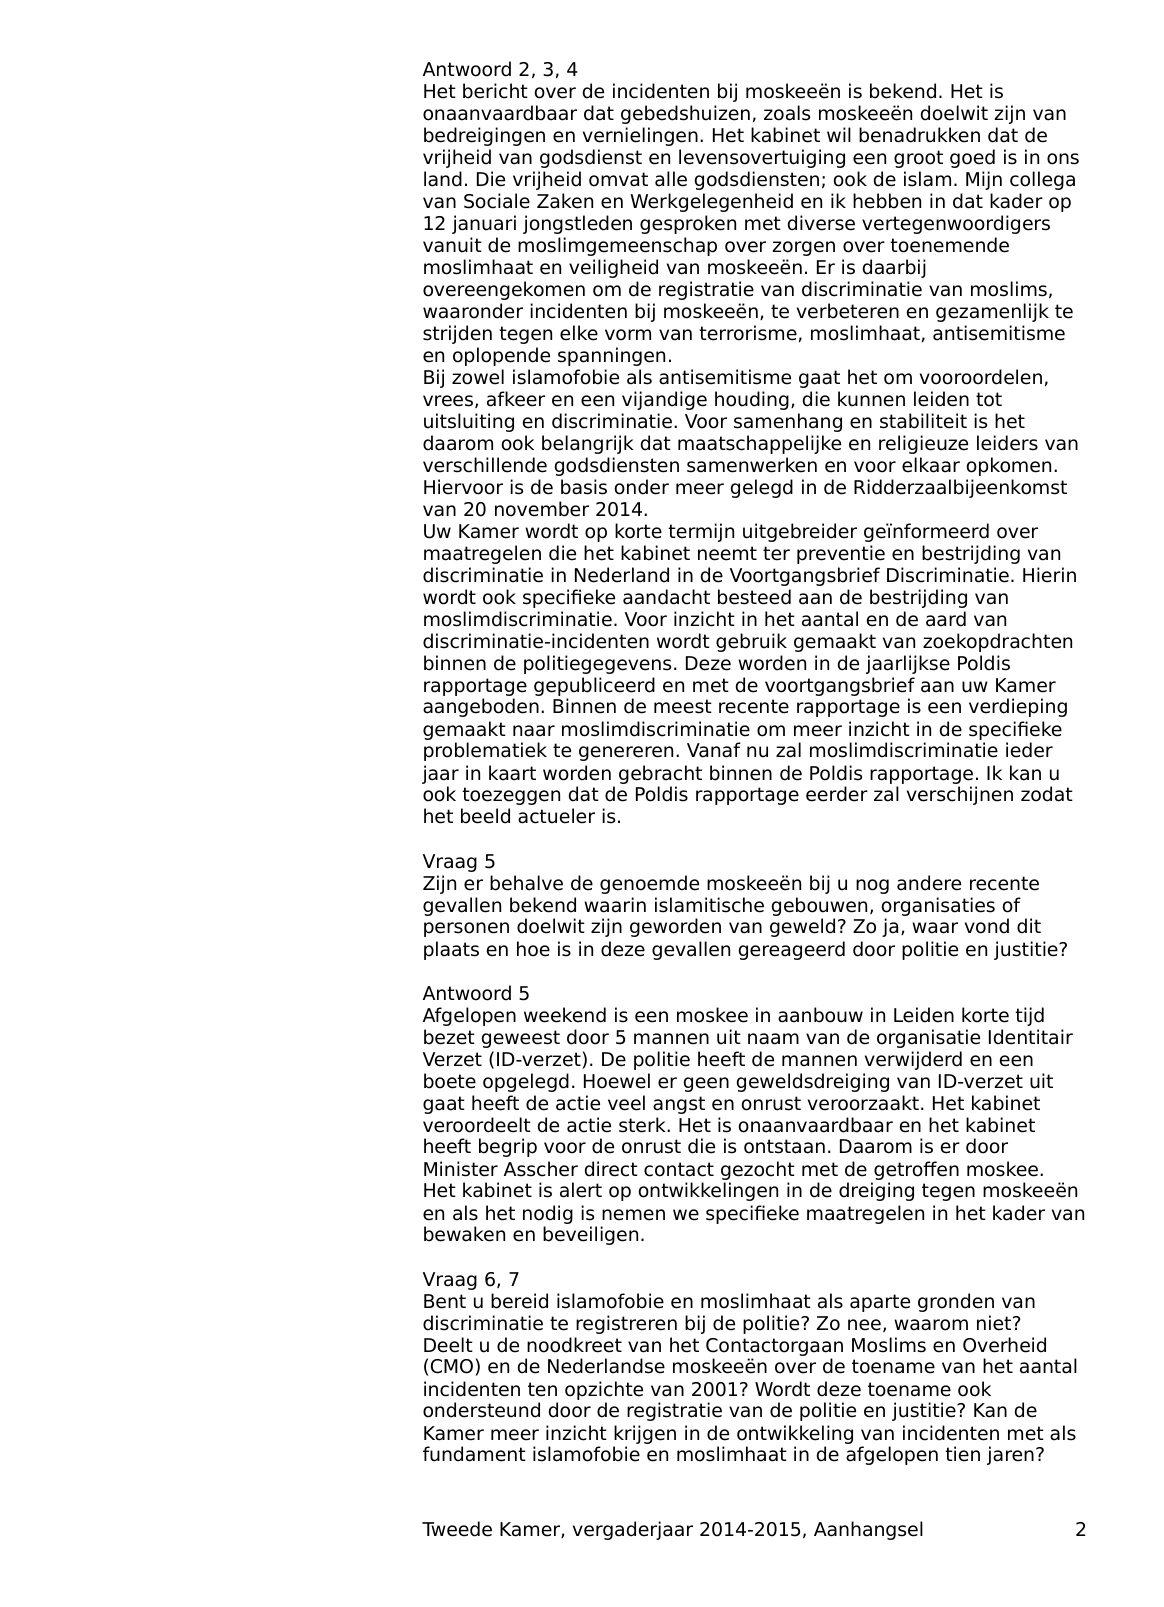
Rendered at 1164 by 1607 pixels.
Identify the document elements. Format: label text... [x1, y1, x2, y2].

text Vraag 6, 7 [422, 1268, 1087, 1291]
text Afgelopen weekend is een moskee in aanbouw in Leiden korte tijd bezet geweest door 5 mannen uit naam van de organisatie Identitair Verzet (ID-verzet). De politie heeft de mannen verwijderd en een boete opgelegd. Hoewel er geen geweldsdreiging van ID-verzet uit gaat heeft de actie veel angst en onrust veroorzaakt. Het kabinet veroordeelt de actie sterk. Het is onaanvaardbaar en het kabinet heeft begrip voor de onrust die is ontstaan. Daarom is er door Minister Asscher direct contact gezocht met de getroffen moskee. [422, 1004, 1087, 1180]
text Antwoord 5 [422, 983, 1087, 1004]
text Vraag 5 [422, 851, 1087, 872]
text Zijn er behalve de genoemde moskeeën bij u nog andere recente gevallen bekend waarin islamitische gebouwen, organisaties of personen doelwit zijn geworden van geweld? Zo ja, waar vond dit plaats en hoe is in deze gevallen gereageerd door politie en justitie? [422, 872, 1087, 960]
text Het bericht over de incidenten bij moskeeën is bekend. Het is onaanvaardbaar dat gebedshuizen, zoals moskeeën doelwit zijn van bedreigingen en vernielingen. Het kabinet wil benadrukken dat de vrijheid van godsdienst en levensovertuiging een groot goed is in ons land. Die vrijheid omvat alle godsdiensten; ook de islam. Mijn collega van Sociale Zaken en Werkgelegenheid en ik hebben in dat kader op 12 januari jongstleden gesproken met diverse vertegenwoordigers vanuit de moslimgemeenschap over zorgen over toenemende moslimhaat en veiligheid van moskeeën. Er is daarbij overeengekomen om de registratie van discriminatie van moslims, waaronder incidenten bij moskeeën, te verbeteren en gezamenlijk te strijden tegen elke vorm van terrorisme, moslimhaat, antisemitisme en oplopende spanningen. [422, 81, 1087, 367]
text Bij zowel islamofobie als antisemitisme gaat het om vooroordelen, vrees, afkeer en een vijandige houding, die kunnen leiden tot uitsluiting en discriminatie. Voor samenhang en stabiliteit is het daarom ook belangrijk dat maatschappelijke en religieuze leiders van verschillende godsdiensten samenwerken en voor elkaar opkomen. Hiervoor is de basis onder meer gelegd in de Ridderzaalbijeenkomst van 20 november 2014. [422, 367, 1087, 521]
text Deelt u de noodkreet van het Contactorgaan Moslims en Overheid (CMO) en de Nederlandse moskeeën over de toename van het aantal incidenten ten opzichte van 2001? Wordt deze toename ook ondersteund door de registratie van de politie en justitie? Kan de Kamer meer inzicht krijgen in de ontwikkeling van incidenten met als fundament islamofobie en moslimhaat in de afgelopen tien jaren? [422, 1334, 1087, 1466]
text Het kabinet is alert op ontwikkelingen in de dreiging tegen moskeeën en als het nodig is nemen we specifieke maatregelen in het kader van bewaken en beveiligen. [422, 1180, 1087, 1246]
text Antwoord 2, 3, 4 [422, 59, 1087, 81]
text Bent u bereid islamofobie en moslimhaat als aparte gronden van discriminatie te registreren bij de politie? Zo nee, waarom niet? [422, 1291, 1087, 1334]
text Uw Kamer wordt op korte termijn uitgebreider geïnformeerd over maatregelen die het kabinet neemt ter preventie en bestrijding van discriminatie in Nederland in de Voortgangsbrief Discriminatie. Hierin wordt ook specifieke aandacht besteed aan de bestrijding van moslimdiscriminatie. Voor inzicht in het aantal en de aard van discriminatie-incidenten wordt gebruik gemaakt van zoekopdrachten binnen de politiegegevens. Deze worden in de jaarlijkse Poldis rapportage gepubliceerd en met de voortgangsbrief aan uw Kamer aangeboden. Binnen de meest recente rapportage is een verdieping gemaakt naar moslimdiscriminatie om meer inzicht in de specifieke problematiek te genereren. Vanaf nu zal moslimdiscriminatie ieder jaar in kaart worden gebracht binnen de Poldis rapportage. Ik kan u ook toezeggen dat de Poldis rapportage eerder zal verschijnen zodat het beeld actueler is. [422, 521, 1087, 828]
